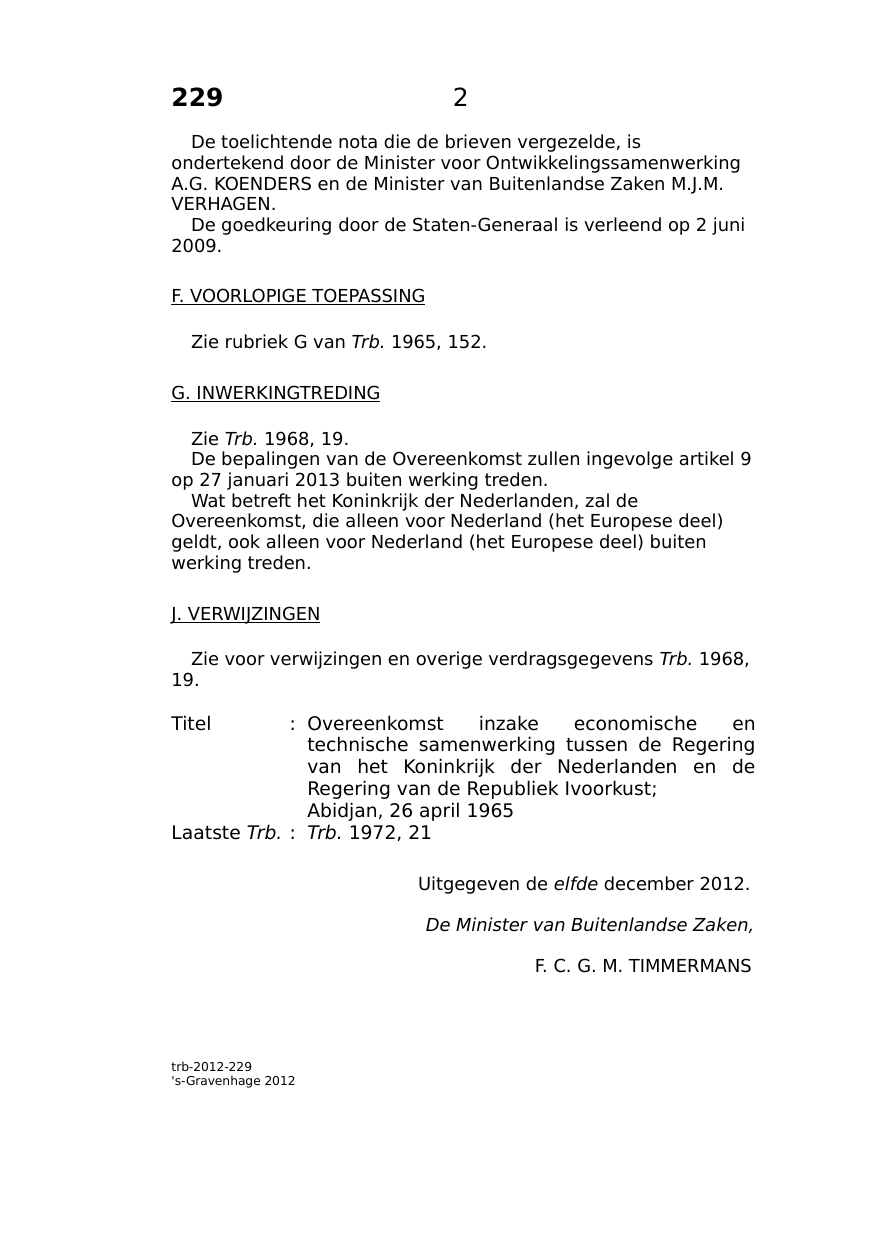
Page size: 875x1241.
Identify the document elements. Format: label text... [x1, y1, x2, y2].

text Zie voor verwijzingen en overige verdragsgegevens Trb. 1968, 19. [171, 649, 756, 691]
text De goedkeuring door de Staten-Generaal is verleend op 2 juni 2009. [171, 215, 756, 256]
text Zie Trb. 1968, 19. [171, 428, 756, 449]
text De toelichtende nota die de brieven vergezelde, is ondertekend door de Minister voor Ontwikkelingssamenwerking A.G. KOENDERS en de Minister van Buitenlandse Zaken M.J.M. VERHAGEN. [171, 132, 756, 215]
table_header Overeenkomst inzake economische en technische samenwerking tussen de Regering van het Koninkrijk der Nederlanden en de Regering van de Republiek Ivoorkust; Abidjan, 26 april 1965 [307, 713, 756, 822]
table_header : [289, 713, 307, 822]
text Uitgegeven de elfde december 2012. [171, 874, 756, 894]
subtitle F. VOORLOPIGE TOEPASSING [171, 286, 756, 307]
table_cell Trb. 1972, 21 [307, 822, 756, 844]
text trb-2012-229 [171, 1060, 405, 1074]
text De Minister van Buitenlandse Zaken, F. C. G. M. TIMMERMANS [171, 914, 756, 977]
table_cell : [289, 822, 307, 844]
table_cell Laatste Trb. [171, 822, 289, 844]
text Wat betreft het Koninkrijk der Nederlanden, zal de Overeenkomst, die alleen voor Nederland (het Europese deel) geldt, ook alleen voor Nederland (het Europese deel) buiten werking treden. [171, 491, 756, 573]
subtitle J. VERWIJZINGEN [171, 603, 756, 624]
text 's-Gravenhage 2012 [171, 1074, 405, 1088]
table_header Titel [171, 713, 289, 822]
text De bepalingen van de Overeenkomst zullen ingevolge artikel 9 op 27 januari 2013 buiten werking treden. [171, 449, 756, 491]
text Zie rubriek G van Trb. 1965, 152. [171, 332, 756, 353]
subtitle G. INWERKINGTREDING [171, 383, 756, 403]
